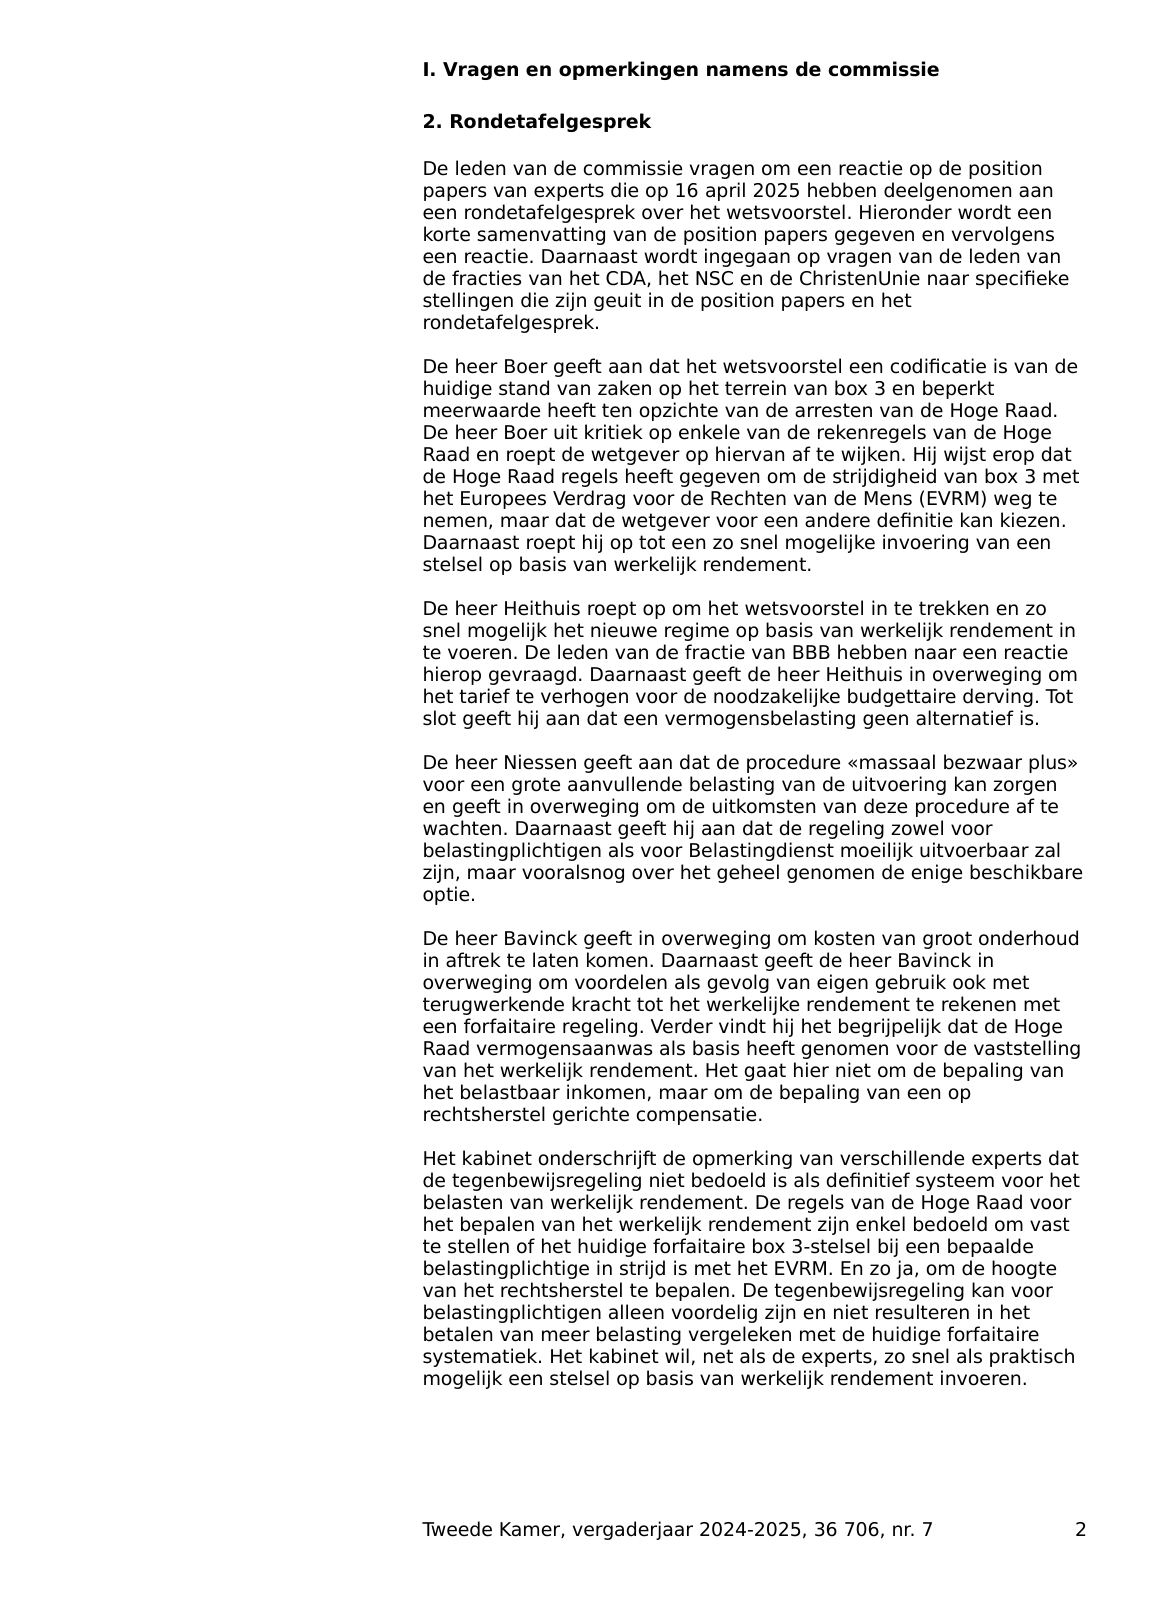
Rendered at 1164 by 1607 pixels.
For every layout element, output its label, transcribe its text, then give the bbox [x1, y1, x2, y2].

text De heer Heithuis roept op om het wetsvoorstel in te trekken en zo snel mogelijk het nieuwe regime op basis van werkelijk rendement in te voeren. De leden van de fractie van BBB hebben naar een reactie hierop gevraagd. Daarnaast geeft de heer Heithuis in overweging om het tarief te verhogen voor de noodzakelijke budgettaire derving. Tot slot geeft hij aan dat een vermogensbelasting geen alternatief is. [422, 598, 1087, 730]
text De heer Boer geeft aan dat het wetsvoorstel een codificatie is van de huidige stand van zaken op het terrein van box 3 en beperkt meerwaarde heeft ten opzichte van de arresten van de Hoge Raad. De heer Boer uit kritiek op enkele van de rekenregels van de Hoge Raad en roept de wetgever op hiervan af te wijken. Hij wijst erop dat de Hoge Raad regels heeft gegeven om de strijdigheid van box 3 met het Europees Verdrag voor de Rechten van de Mens (EVRM) weg te nemen, maar dat de wetgever voor een andere definitie kan kiezen. Daarnaast roept hij op tot een zo snel mogelijke invoering van een stelsel op basis van werkelijk rendement. [422, 356, 1087, 576]
text Het kabinet onderschrijft de opmerking van verschillende experts dat de tegenbewijsregeling niet bedoeld is als definitief systeem voor het belasten van werkelijk rendement. De regels van de Hoge Raad voor het bepalen van het werkelijk rendement zijn enkel bedoeld om vast te stellen of het huidige forfaitaire box 3-stelsel bij een bepaalde belastingplichtige in strijd is met het EVRM. En zo ja, om de hoogte van het rechtsherstel te bepalen. De tegenbewijsregeling kan voor belastingplichtigen alleen voordelig zijn en niet resulteren in het betalen van meer belasting vergeleken met de huidige forfaitaire systematiek. Het kabinet wil, net als de experts, zo snel als praktisch mogelijk een stelsel op basis van werkelijk rendement invoeren. [422, 1148, 1087, 1390]
text De leden van de commissie vragen om een reactie op de position papers van experts die op 16 april 2025 hebben deelgenomen aan een rondetafelgesprek over het wetsvoorstel. Hieronder wordt een korte samenvatting van de position papers gegeven en vervolgens een reactie. Daarnaast wordt ingegaan op vragen van de leden van de fracties van het CDA, het NSC en de ChristenUnie naar specifieke stellingen die zijn geuit in de position papers en het rondetafelgesprek. [422, 158, 1087, 334]
subtitle I. Vragen en opmerkingen namens de commissie [422, 59, 1087, 81]
text De heer Bavinck geeft in overweging om kosten van groot onderhoud in aftrek te laten komen. Daarnaast geeft de heer Bavinck in overweging om voordelen als gevolg van eigen gebruik ook met terugwerkende kracht tot het werkelijke rendement te rekenen met een forfaitaire regeling. Verder vindt hij het begrijpelijk dat de Hoge Raad vermogensaanwas als basis heeft genomen voor de vaststelling van het werkelijk rendement. Het gaat hier niet om de bepaling van het belastbaar inkomen, maar om de bepaling van een op rechtsherstel gerichte compensatie. [422, 928, 1087, 1126]
text De heer Niessen geeft aan dat de procedure «massaal bezwaar plus» voor een grote aanvullende belasting van de uitvoering kan zorgen en geeft in overweging om de uitkomsten van deze procedure af te wachten. Daarnaast geeft hij aan dat de regeling zowel voor belastingplichtigen als voor Belastingdienst moeilijk uitvoerbaar zal zijn, maar vooralsnog over het geheel genomen de enige beschikbare optie. [422, 752, 1087, 906]
subtitle 2. Rondetafelgesprek [422, 111, 1087, 133]
